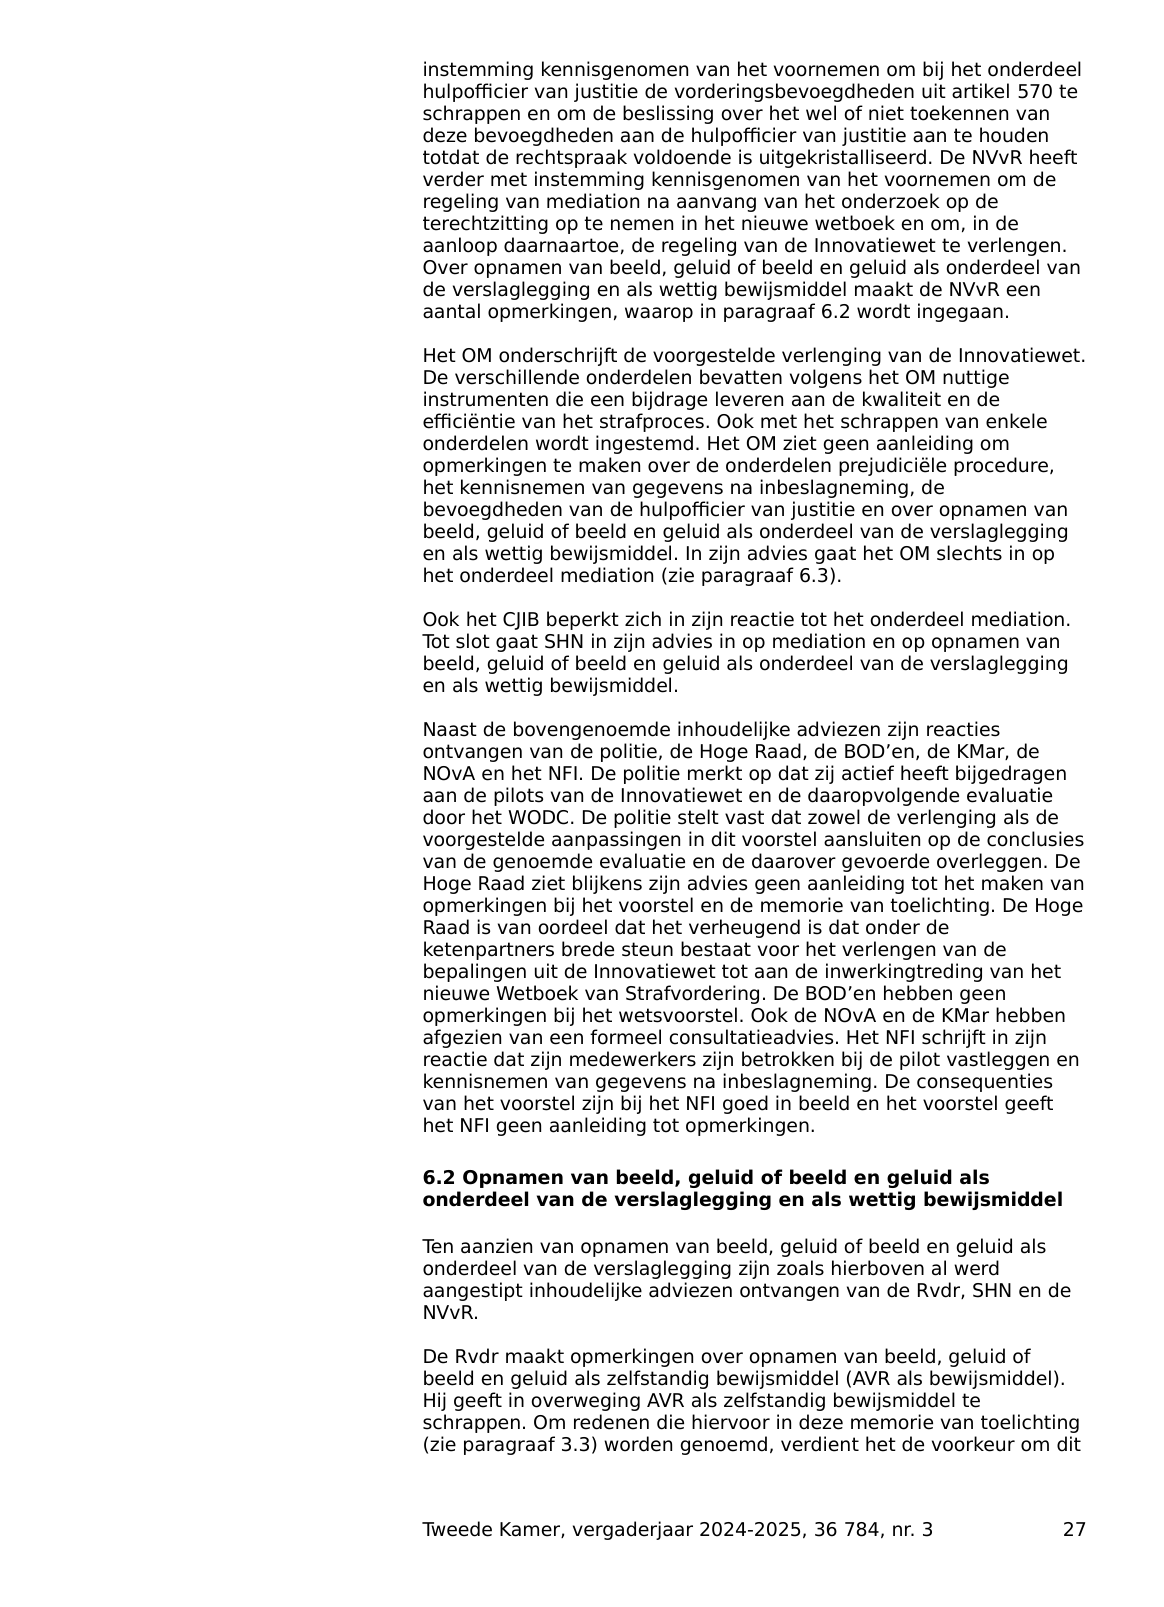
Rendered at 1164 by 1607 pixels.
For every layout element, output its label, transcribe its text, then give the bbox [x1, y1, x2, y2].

text Naast de bovengenoemde inhoudelijke adviezen zijn reacties ontvangen van de politie, de Hoge Raad, de BOD’en, de KMar, de NOvA en het NFI. De politie merkt op dat zij actief heeft bijgedragen aan de pilots van de Innovatiewet en de daaropvolgende evaluatie door het WODC. De politie stelt vast dat zowel de verlenging als de voorgestelde aanpassingen in dit voorstel aansluiten op de conclusies van de genoemde evaluatie en de daarover gevoerde overleggen. De Hoge Raad ziet blijkens zijn advies geen aanleiding tot het maken van opmerkingen bij het voorstel en de memorie van toelichting. De Hoge Raad is van oordeel dat het verheugend is dat onder de ketenpartners brede steun bestaat voor het verlengen van de bepalingen uit de Innovatiewet tot aan de inwerkingtreding van het nieuwe Wetboek van Strafvordering. De BOD’en hebben geen opmerkingen bij het wetsvoorstel. Ook de NOvA en de KMar hebben afgezien van een formeel consultatieadvies. Het NFI schrijft in zijn reactie dat zijn medewerkers zijn betrokken bij de pilot vastleggen en kennisnemen van gegevens na inbeslagneming. De consequenties van het voorstel zijn bij het NFI goed in beeld en het voorstel geeft het NFI geen aanleiding tot opmerkingen. [422, 719, 1087, 1137]
text Ook het CJIB beperkt zich in zijn reactie tot het onderdeel mediation. Tot slot gaat SHN in zijn advies in op mediation en op opnamen van beeld, geluid of beeld en geluid als onderdeel van de verslaglegging en als wettig bewijsmiddel. [422, 609, 1087, 697]
text De Rvdr maakt opmerkingen over opnamen van beeld, geluid of beeld en geluid als zelfstandig bewijsmiddel (AVR als bewijsmiddel). Hij geeft in overweging AVR als zelfstandig bewijsmiddel te schrappen. Om redenen die hiervoor in deze memorie van toelichting (zie paragraaf 3.3) worden genoemd, verdient het de voorkeur om dit [422, 1346, 1087, 1456]
text instemming kennisgenomen van het voornemen om bij het onderdeel hulpofficier van justitie de vorderingsbevoegdheden uit artikel 570 te schrappen en om de beslissing over het wel of niet toekennen van deze bevoegdheden aan de hulpofficier van justitie aan te houden totdat de rechtspraak voldoende is uitgekristalliseerd. De NVvR heeft verder met instemming kennisgenomen van het voornemen om de regeling van mediation na aanvang van het onderzoek op de terechtzitting op te nemen in het nieuwe wetboek en om, in de aanloop daarnaartoe, de regeling van de Innovatiewet te verlengen. Over opnamen van beeld, geluid of beeld en geluid als onderdeel van de verslaglegging en als wettig bewijsmiddel maakt de NVvR een aantal opmerkingen, waarop in paragraaf 6.2 wordt ingegaan. [422, 59, 1087, 323]
text Ten aanzien van opnamen van beeld, geluid of beeld en geluid als onderdeel van de verslaglegging zijn zoals hierboven al werd aangestipt inhoudelijke adviezen ontvangen van de Rvdr, SHN en de NVvR. [422, 1236, 1087, 1323]
text Het OM onderschrijft de voorgestelde verlenging van de Innovatiewet. De verschillende onderdelen bevatten volgens het OM nuttige instrumenten die een bijdrage leveren aan de kwaliteit en de efficiëntie van het strafproces. Ook met het schrappen van enkele onderdelen wordt ingestemd. Het OM ziet geen aanleiding om opmerkingen te maken over de onderdelen prejudiciële procedure, het kennisnemen van gegevens na inbeslagneming, de bevoegdheden van de hulpofficier van justitie en over opnamen van beeld, geluid of beeld en geluid als onderdeel van de verslaglegging en als wettig bewijsmiddel. In zijn advies gaat het OM slechts in op het onderdeel mediation (zie paragraaf 6.3). [422, 345, 1087, 587]
subtitle 6.2 Opnamen van beeld, geluid of beeld en geluid als onderdeel van de verslaglegging en als wettig bewijsmiddel [422, 1167, 1087, 1211]
